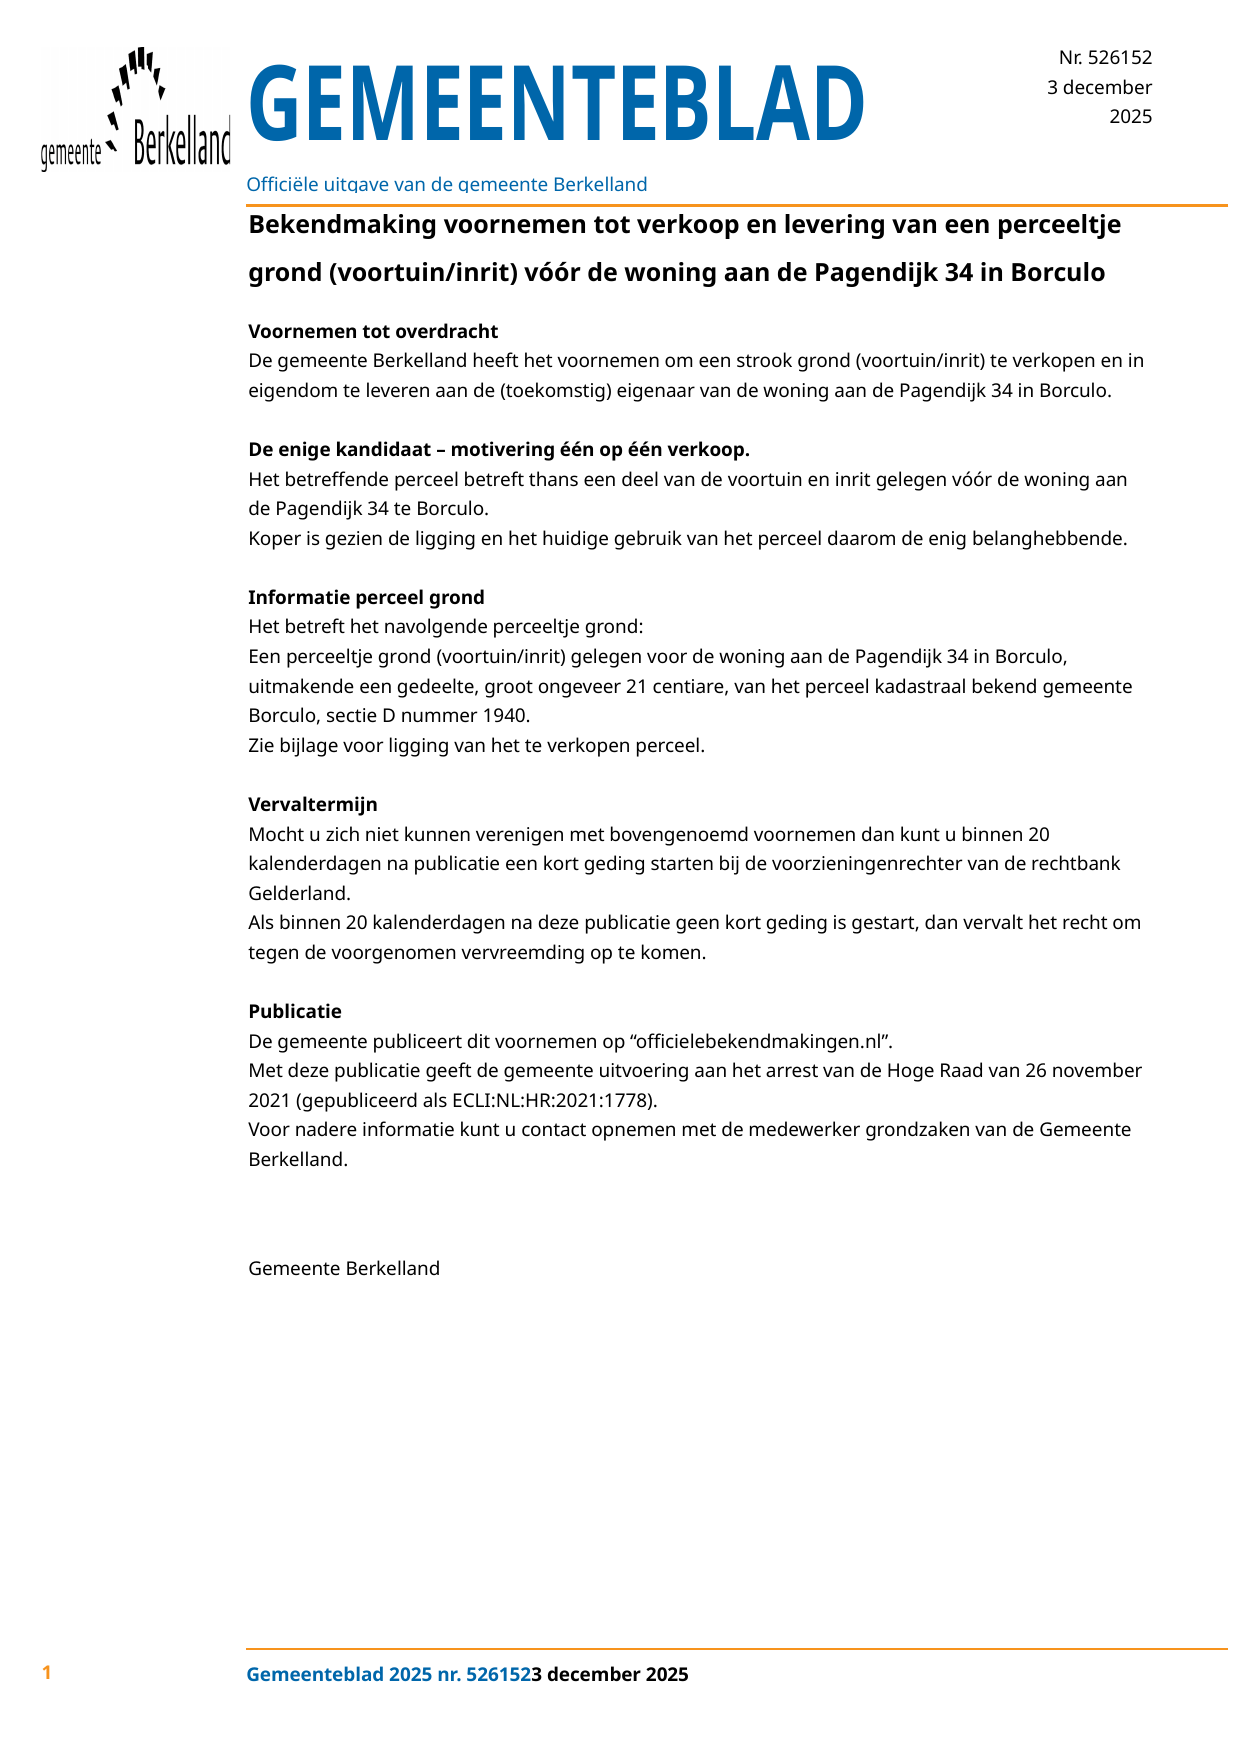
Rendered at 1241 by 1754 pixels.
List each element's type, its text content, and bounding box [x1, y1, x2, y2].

text De gemeente publiceert dit voornemen op “officielebekendmakingen.nl”. [248, 1028, 1152, 1054]
text Voornemen tot overdracht [248, 318, 1152, 344]
text Het betreffende perceel betreft thans een deel van de voortuin en inrit gelegen vóór de woning aan de Pagendijk 34 te Borculo. [248, 466, 1152, 521]
text De enige kandidaat – motivering één op één verkoop. [248, 436, 1152, 462]
text De gemeente Berkelland heeft het voornemen om een strook grond (voortuin/inrit) te verkopen en in eigendom te leveren aan de (toekomstig) eigenaar van de woning aan de Pagendijk 34 in Borculo. [248, 347, 1152, 403]
text Informatie perceel grond [248, 584, 1152, 610]
text Een perceeltje grond (voortuin/inrit) gelegen voor de woning aan de Pagendijk 34 in Borculo, uitmakende een gedeelte, groot ongeveer 21 centiare, van het perceel kadastraal bekend gemeente Borculo, sectie D nummer 1940. [248, 643, 1152, 728]
text Publicatie [248, 998, 1152, 1024]
text Als binnen 20 kalenderdagen na deze publicatie geen kort geding is gestart, dan vervalt het recht om tegen de voorgenomen vervreemding op te komen. [248, 909, 1152, 965]
text Mocht u zich niet kunnen verenigen met bovengenoemd voornemen dan kunt u binnen 20 kalenderdagen na publicatie een kort geding starten bij de voorzieningenrechter van de rechtbank Gelderland. [248, 821, 1152, 906]
text Met deze publicatie geeft de gemeente uitvoering aan het arrest van de Hoge Raad van 26 november 2021 (gepubliceerd als ECLI:NL:HR:2021:1778). [248, 1057, 1152, 1113]
text Koper is gezien de ligging en het huidige gebruik van het perceel daarom de enig belanghebbende. [248, 525, 1152, 551]
text Voor nadere informatie kunt u contact opnemen met de medewerker grondzaken van de Gemeente Berkelland. [248, 1117, 1152, 1172]
text Gemeente Berkelland [248, 1255, 1152, 1280]
text Vervaltermijn [248, 791, 1152, 817]
text Het betreft het navolgende perceeltje grond: [248, 614, 1152, 639]
text Zie bijlage voor ligging van het te verkopen perceel. [248, 732, 1152, 758]
text Bekendmaking voornemen tot verkoop en levering van een perceeltje grond (voortuin/inrit) vóór de woning aan de Pagendijk 34 in Borculo [248, 207, 1152, 288]
picture [41, 47, 231, 172]
